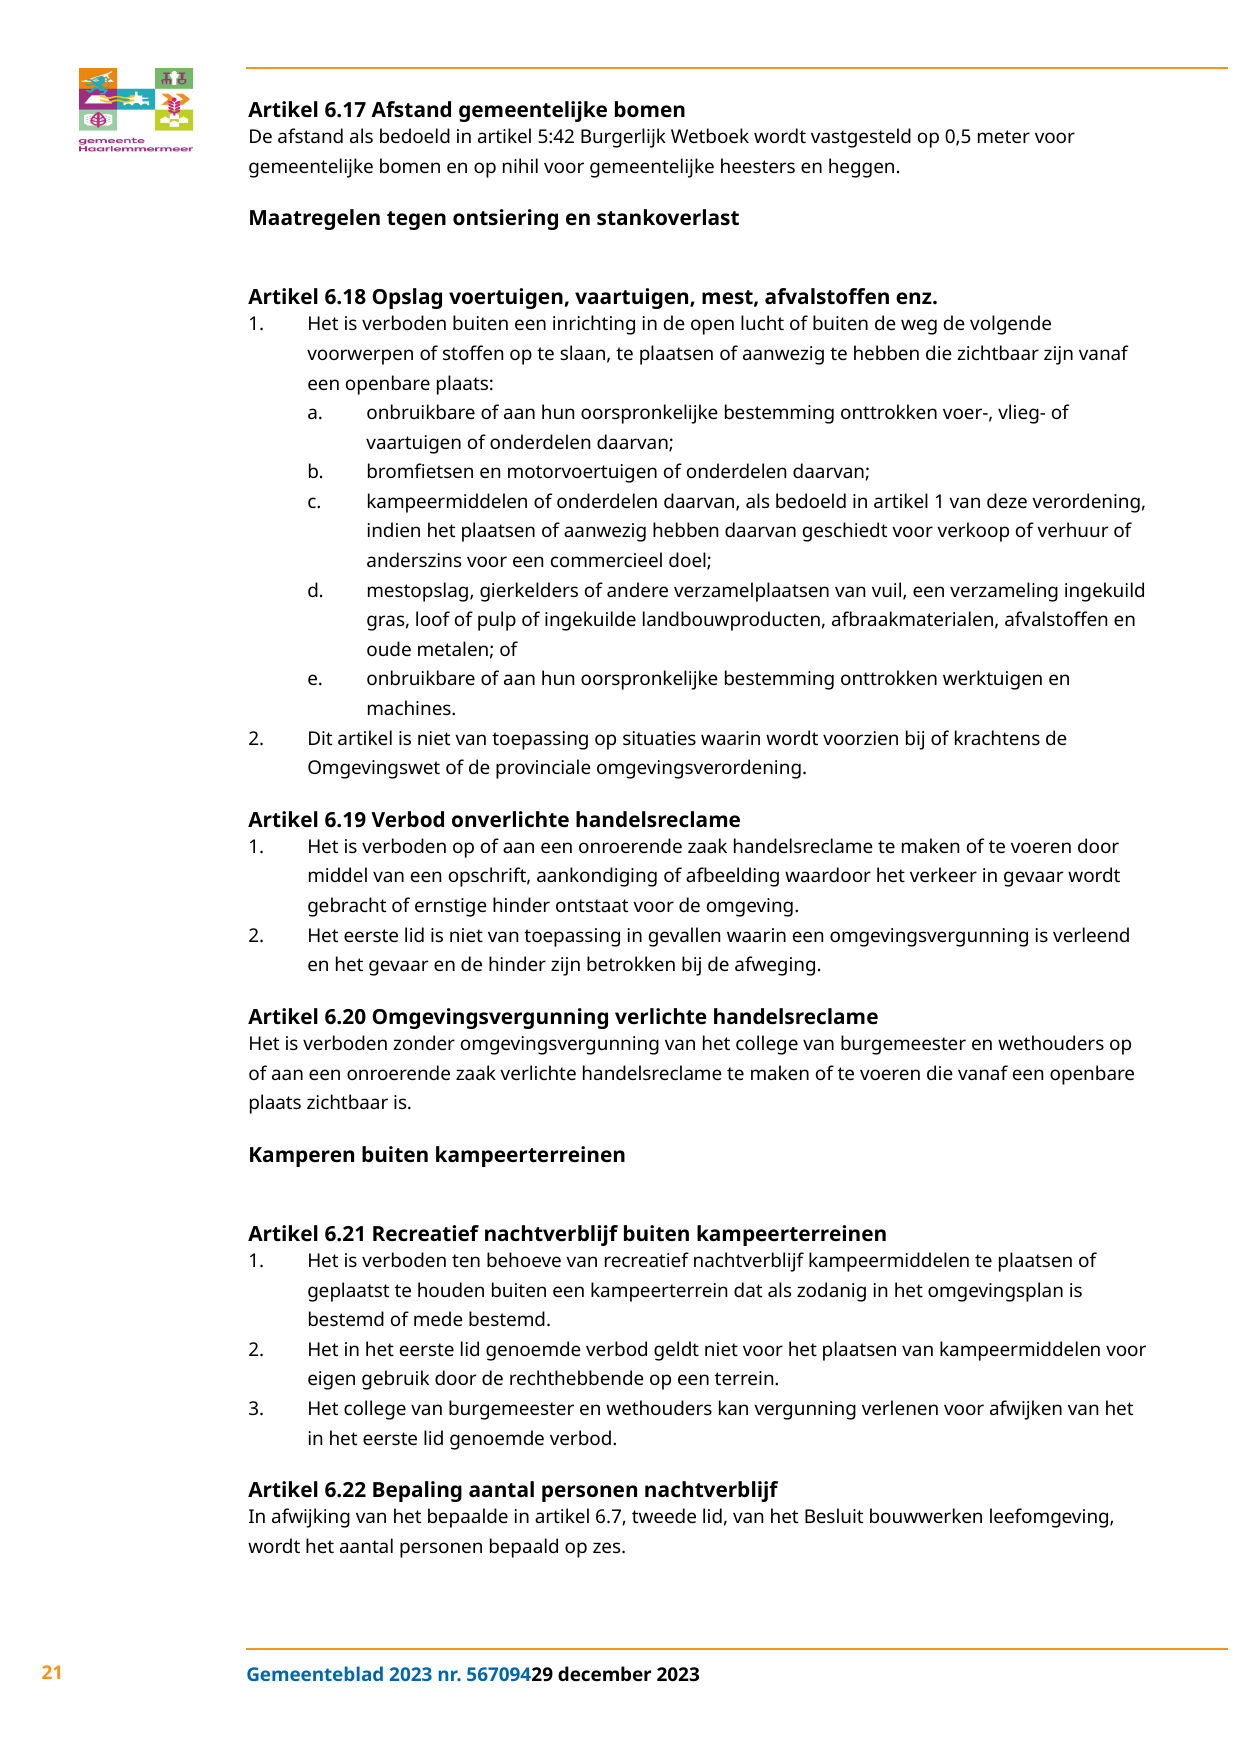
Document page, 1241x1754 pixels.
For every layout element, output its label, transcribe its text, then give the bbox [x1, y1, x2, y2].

text Artikel 6.18 Opslag voertuigen, vaartuigen, mest, afvalstoffen enz. [248, 282, 1152, 311]
text Artikel 6.17 Afstand gemeentelijke bomen [248, 95, 1152, 123]
list bromfietsen en motorvoertuigen of onderdelen daarvan; [307, 458, 1152, 484]
text Artikel 6.21 Recreatief nachtverblijf buiten kampeerterreinen [248, 1219, 1152, 1247]
list Het is verboden buiten een inrichting in de open lucht of buiten de weg de volgende voorwerpen of stoffen op te slaan, te plaatsen of aanwezig te hebben die zichtbaar zijn vanaf een openbare plaats: [248, 311, 1152, 395]
list Het eerste lid is niet van toepassing in gevallen waarin een omgevingsvergunning is verleend en het gevaar en de hinder zijn betrokken bij de afweging. [248, 922, 1152, 977]
list Het is verboden op of aan een onroerende zaak handelsreclame te maken of te voeren door middel van een opschrift, aankondiging of afbeelding waardoor het verkeer in gevaar wordt gebracht of ernstige hinder ontstaat voor de omgeving. [248, 833, 1152, 918]
list onbruikbare of aan hun oorspronkelijke bestemming onttrokken werktuigen en machines. [307, 666, 1152, 721]
list Het college van burgemeester en wethouders kan vergunning verlenen voor afwijken van het in het eerste lid genoemde verbod. [248, 1395, 1152, 1450]
list Dit artikel is niet van toepassing op situaties waarin wordt voorzien bij of krachtens de Omgevingswet of de provinciale omgevingsverordening. [248, 725, 1152, 780]
list mestopslag, gierkelders of andere verzamelplaatsen van vuil, een verzameling ingekuild gras, loof of pulp of ingekuilde landbouwproducten, afbraakmaterialen, afvalstoffen en oude metalen; of [307, 577, 1152, 662]
list Het in het eerste lid genoemde verbod geldt niet voor het plaatsen van kampeermiddelen voor eigen gebruik door de rechthebbende op een terrein. [248, 1336, 1152, 1391]
list kampeermiddelen of onderdelen daarvan, als bedoeld in artikel 1 van deze verordening, indien het plaatsen of aanwezig hebben daarvan geschiedt voor verkoop of verhuur of anderszins voor een commercieel doel; [307, 488, 1152, 573]
text Kamperen buiten kampeerterreinen [248, 1140, 1152, 1168]
list onbruikbare of aan hun oorspronkelijke bestemming onttrokken voer-, vlieg- of vaartuigen of onderdelen daarvan; [307, 399, 1152, 454]
text In afwijking van het bepaalde in artikel 6.7, tweede lid, van het Besluit bouwwerken leefomgeving, wordt het aantal personen bepaald op zes. [248, 1503, 1152, 1559]
text Artikel 6.19 Verbod onverlichte handelsreclame [248, 805, 1152, 833]
picture [41, 47, 231, 172]
text Maatregelen tegen ontsiering en stankoverlast [248, 203, 1152, 232]
text Artikel 6.22 Bepaling aantal personen nachtverblijf [248, 1475, 1152, 1503]
text De afstand als bedoeld in artikel 5:42 Burgerlijk Wetboek wordt vastgesteld op 0,5 meter voor gemeentelijke bomen en op nihil voor gemeentelijke heesters en heggen. [248, 123, 1152, 178]
text Het is verboden zonder omgevingsvergunning van het college van burgemeester en wethouders op of aan een onroerende zaak verlichte handelsreclame te maken of te voeren die vanaf een openbare plaats zichtbaar is. [248, 1030, 1152, 1115]
text Artikel 6.20 Omgevingsvergunning verlichte handelsreclame [248, 1002, 1152, 1030]
list Het is verboden ten behoeve van recreatief nachtverblijf kampeermiddelen te plaatsen of geplaatst te houden buiten een kampeerterrein dat als zodanig in het omgevingsplan is bestemd of mede bestemd. [248, 1247, 1152, 1332]
